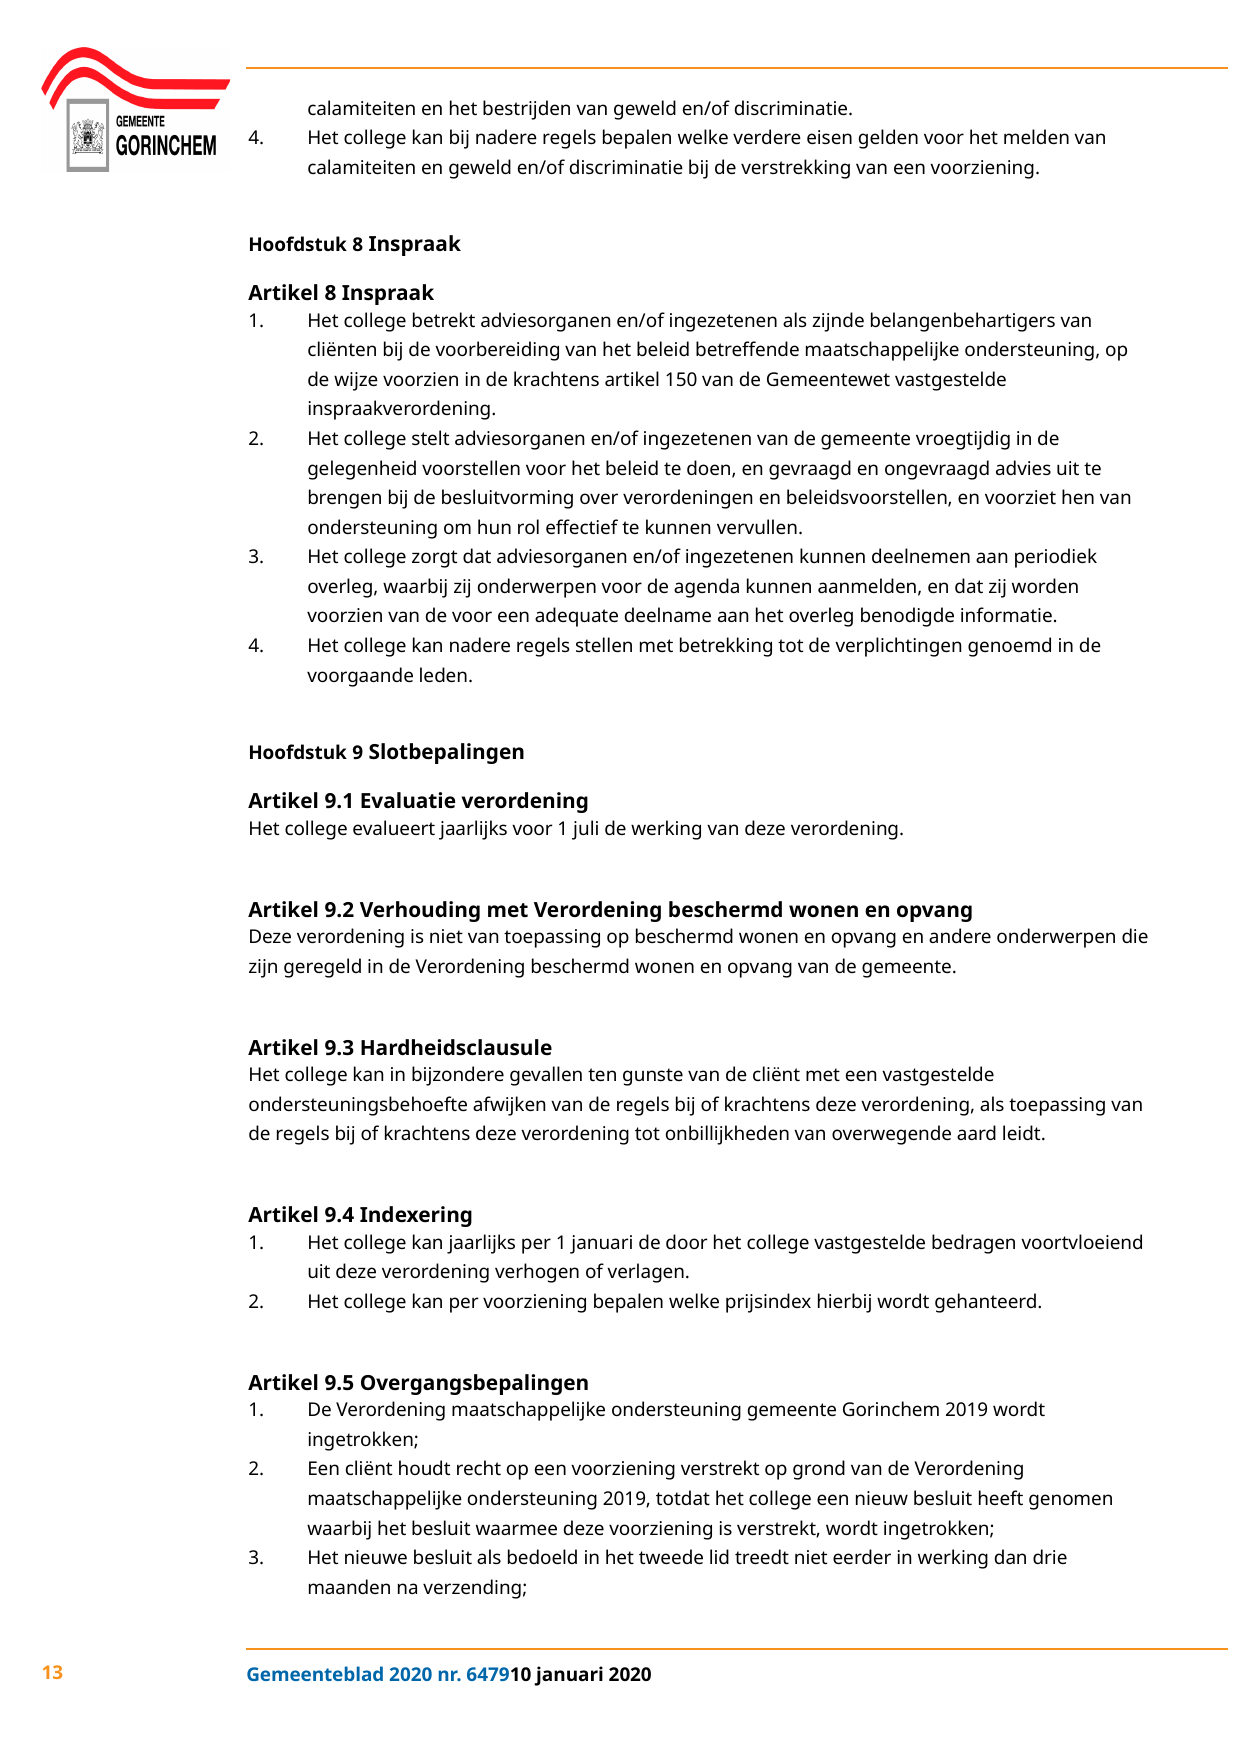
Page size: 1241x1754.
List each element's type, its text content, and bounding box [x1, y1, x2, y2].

text Het college evalueert jaarlijks voor 1 juli de werking van deze verordening. [248, 815, 1152, 841]
list Het college zorgt dat adviesorganen en/of ingezetenen kunnen deelnemen aan periodiek overleg, waarbij zij onderwerpen voor de agenda kunnen aanmelden, en dat zij worden voorzien van de voor een adequate deelname aan het overleg benodigde informatie. [248, 543, 1152, 628]
list Het college kan per voorziening bepalen welke prijsindex hierbij wordt gehanteerd. [248, 1288, 1152, 1314]
list calamiteiten en het bestrijden van geweld en/of discriminatie. [248, 95, 1152, 121]
list Het college kan bij nadere regels bepalen welke verdere eisen gelden voor het melden van calamiteiten en geweld en/of discriminatie bij de verstrekking van een voorziening. [248, 124, 1152, 180]
text Deze verordening is niet van toepassing op beschermd wonen en opvang en andere onderwerpen die zijn geregeld in de Verordening beschermd wonen en opvang van de gemeente. [248, 923, 1152, 978]
text Artikel 8 Inspraak [248, 278, 1152, 307]
text Artikel 9.3 Hardheidsclausule [248, 1033, 1152, 1061]
list De Verordening maatschappelijke ondersteuning gemeente Gorinchem 2019 wordt ingetrokken; [248, 1396, 1152, 1452]
list Het college stelt adviesorganen en/of ingezetenen van de gemeente vroegtijdig in de gelegenheid voorstellen voor het beleid te doen, en gevraagd en ongevraagd advies uit te brengen bij de besluitvorming over verordeningen en beleidsvoorstellen, en voorziet hen van ondersteuning om hun rol effectief te kunnen vervullen. [248, 425, 1152, 540]
text Hoofdstuk 8 Inspraak [248, 229, 1152, 258]
list Het college kan nadere regels stellen met betrekking tot de verplichtingen genoemd in de voorgaande leden. [248, 632, 1152, 688]
text Artikel 9.1 Evaluatie verordening [248, 786, 1152, 815]
text Artikel 9.4 Indexering [248, 1200, 1152, 1229]
text Het college kan in bijzondere gevallen ten gunste van de cliënt met een vastgestelde ondersteuningsbehoefte afwijken van de regels bij of krachtens deze verordening, als toepassing van de regels bij of krachtens deze verordening tot onbillijkheden van overwegende aard leidt. [248, 1061, 1152, 1146]
text Hoofdstuk 9 Slotbepalingen [248, 737, 1152, 766]
picture [41, 47, 231, 172]
list Het college betrekt adviesorganen en/of ingezetenen als zijnde belangenbehartigers van cliënten bij de voorbereiding van het beleid betreffende maatschappelijke ondersteuning, op de wijze voorzien in de krachtens artikel 150 van de Gemeentewet vastgestelde inspraakverordening. [248, 307, 1152, 421]
list Het nieuwe besluit als bedoeld in het tweede lid treedt niet eerder in werking dan drie maanden na verzending; [248, 1544, 1152, 1600]
list Het college kan jaarlijks per 1 januari de door het college vastgestelde bedragen voortvloeiend uit deze verordening verhogen of verlagen. [248, 1229, 1152, 1284]
list Een cliënt houdt recht op een voorziening verstrekt op grond van de Verordening maatschappelijke ondersteuning 2019, totdat het college een nieuw besluit heeft genomen waarbij het besluit waarmee deze voorziening is verstrekt, wordt ingetrokken; [248, 1456, 1152, 1541]
text Artikel 9.2 Verhouding met Verordening beschermd wonen en opvang [248, 895, 1152, 923]
text Artikel 9.5 Overgangsbepalingen [248, 1368, 1152, 1396]
